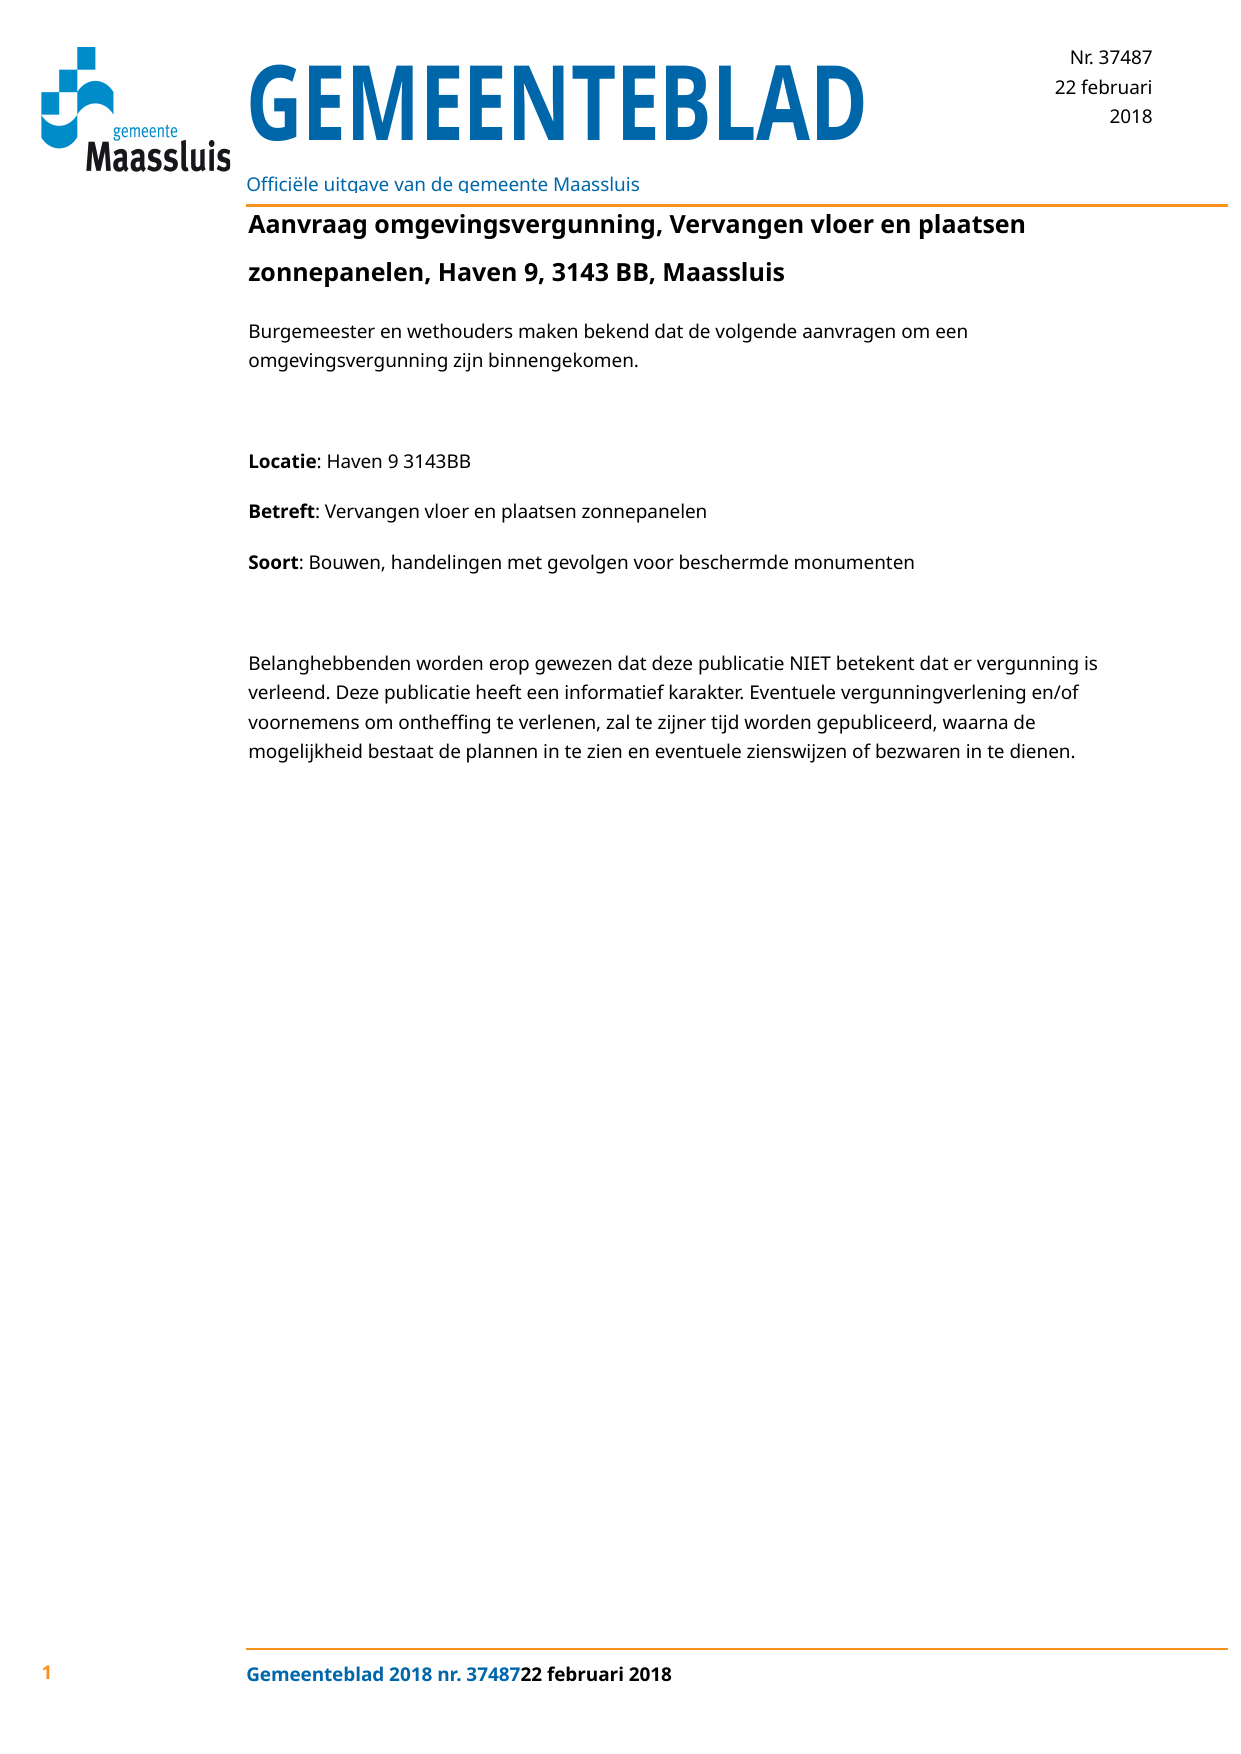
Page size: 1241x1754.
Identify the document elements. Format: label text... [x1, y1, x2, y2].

text Aanvraag omgevingsvergunning, Vervangen vloer en plaatsen zonnepanelen, Haven 9, 3143 BB, Maassluis [248, 207, 1152, 288]
text Burgemeester en wethouders maken bekend dat de volgende aanvragen om een omgevingsvergunning zijn binnengekomen. [248, 318, 1152, 373]
picture [41, 47, 77, 92]
picture [41, 47, 231, 172]
text Betreft: Vervangen vloer en plaatsen zonnepanelen [248, 499, 1152, 524]
text Belanghebbenden worden erop gewezen dat deze publicatie NIET betekent dat er vergunning is verleend. Deze publicatie heeft een informatief karakter. Eventuele vergunningverlening en/of voornemens om ontheffing te verlenen, zal te zijner tijd worden gepubliceerd, waarna de mogelijkheid bestaat de plannen in te zien en eventuele zienswijzen of bezwaren in te dienen. [248, 650, 1152, 764]
text Soort: Bouwen, handelingen met gevolgen voor beschermde monumenten [248, 549, 1152, 575]
text Locatie: Haven 9 3143BB [248, 448, 1152, 474]
